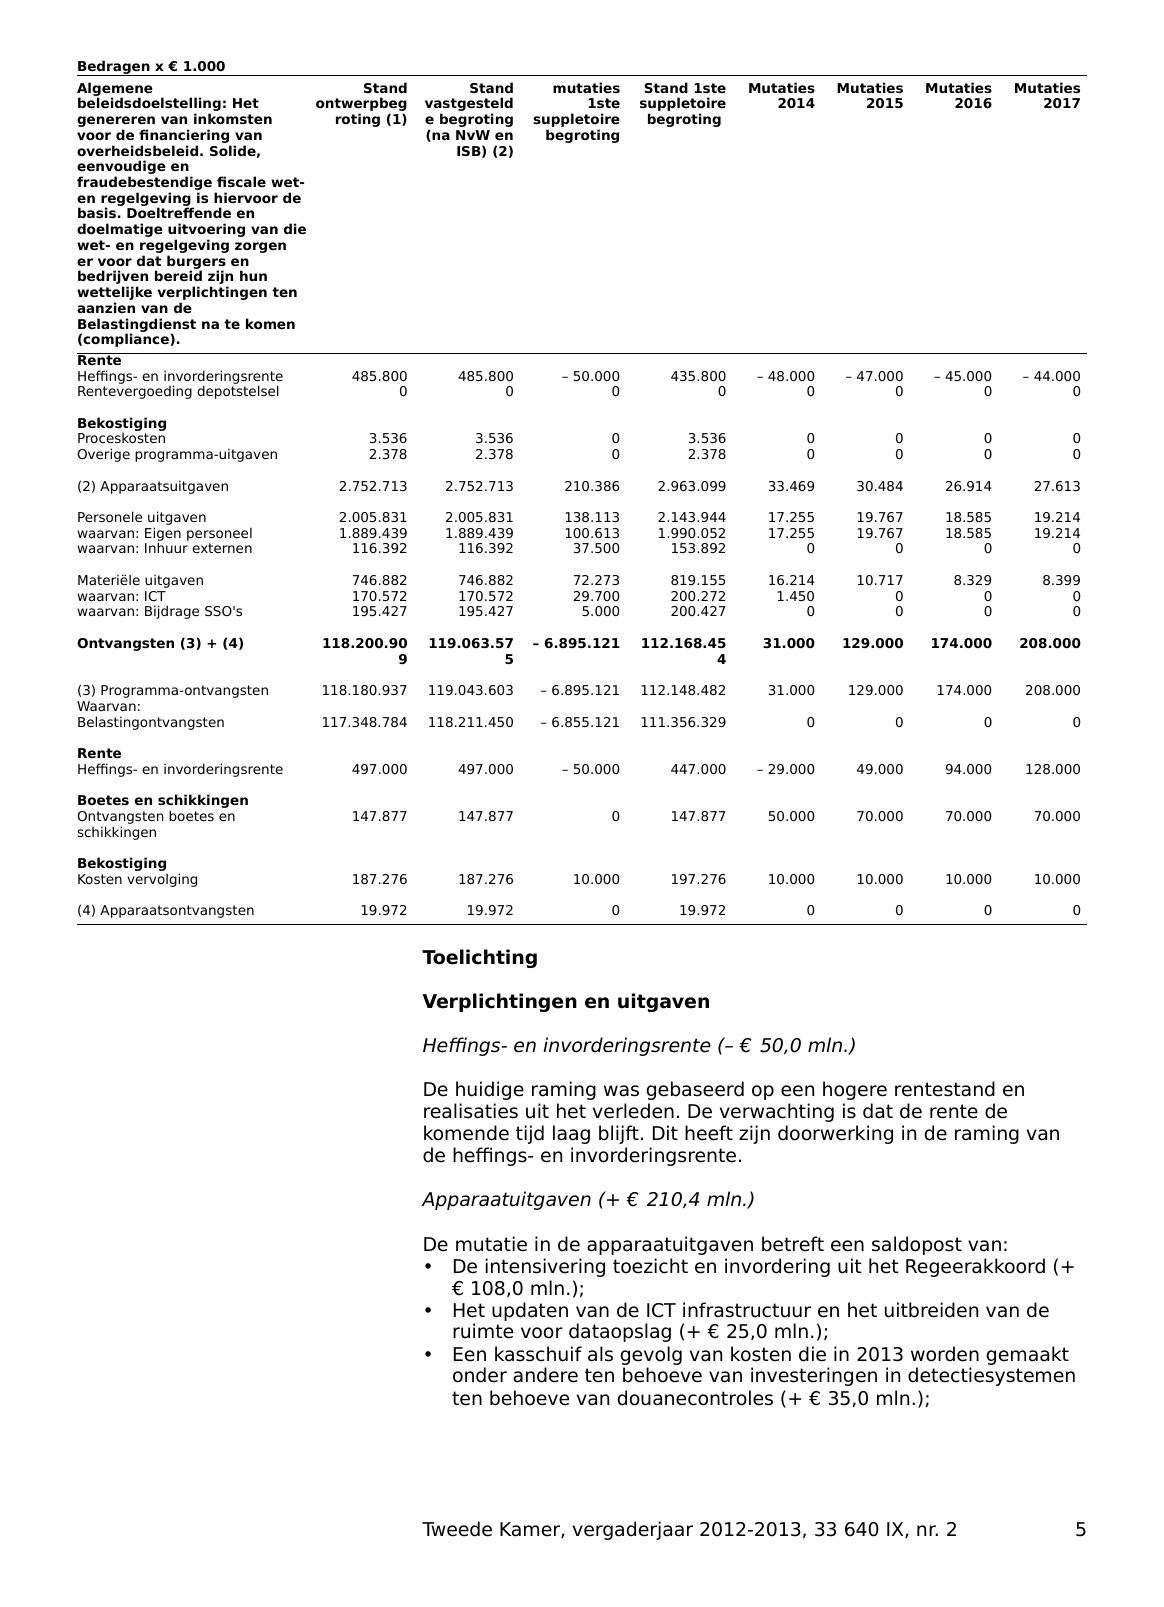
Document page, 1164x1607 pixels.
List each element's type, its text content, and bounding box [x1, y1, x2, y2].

table_cell [626, 494, 732, 510]
table_cell [821, 494, 909, 510]
table_cell [520, 777, 626, 793]
table_cell [732, 777, 821, 793]
table_cell Bekostiging [77, 416, 307, 431]
table_cell [413, 777, 519, 793]
table_cell 19.767 [821, 526, 909, 541]
table_cell 195.427 [307, 604, 413, 620]
table_cell [520, 856, 626, 872]
table_cell [732, 416, 821, 431]
table_cell [77, 667, 307, 683]
table_cell [998, 777, 1087, 793]
table_cell 129.000 [821, 683, 909, 699]
table_cell [520, 354, 626, 368]
table_cell [413, 730, 519, 746]
table_cell – 6.855.121 [520, 714, 626, 730]
table_cell [307, 354, 413, 368]
table_cell [821, 400, 909, 416]
table_cell [909, 856, 998, 872]
table_cell [998, 400, 1087, 416]
table_cell 200.272 [626, 589, 732, 604]
table_cell [413, 793, 519, 809]
table_cell 0 [732, 541, 821, 557]
table_cell Boetes en schikkingen [77, 793, 307, 809]
table_cell 0 [307, 384, 413, 400]
table_cell 30.484 [821, 479, 909, 494]
table_cell [626, 746, 732, 762]
table_cell [909, 667, 998, 683]
table_cell 0 [520, 809, 626, 840]
table_cell 10.000 [998, 872, 1087, 887]
table_cell [821, 416, 909, 431]
table_cell [909, 354, 998, 368]
table_cell 31.000 [732, 683, 821, 699]
table_cell [520, 730, 626, 746]
table_cell [909, 793, 998, 809]
table_cell 19.767 [821, 510, 909, 526]
table_cell 200.427 [626, 604, 732, 620]
table_cell 0 [732, 384, 821, 400]
table_cell [998, 840, 1087, 856]
table_cell 170.572 [307, 589, 413, 604]
table_cell [307, 746, 413, 762]
table_cell [909, 557, 998, 573]
table_cell 117.348.784 [307, 714, 413, 730]
table_cell [307, 856, 413, 872]
table_cell 0 [413, 384, 519, 400]
table_cell – 48.000 [732, 368, 821, 384]
table_cell 0 [821, 589, 909, 604]
table_cell [626, 667, 732, 683]
table_cell [413, 888, 519, 903]
table_cell – 6.895.121 [520, 683, 626, 699]
table_cell [732, 746, 821, 762]
table_cell 0 [998, 589, 1087, 604]
table_cell [413, 494, 519, 510]
table_cell – 6.895.121 [520, 636, 626, 667]
table_cell [821, 699, 909, 714]
table_cell Belastingontvangsten [77, 714, 307, 730]
table_cell 27.613 [998, 479, 1087, 494]
table_cell [520, 699, 626, 714]
table_cell Rentevergoeding depotstelsel [77, 384, 307, 400]
table_cell 147.877 [413, 809, 519, 840]
table_cell 119.043.603 [413, 683, 519, 699]
table_cell waarvan: Bijdrage SSO's [77, 604, 307, 620]
table_cell 0 [998, 714, 1087, 730]
table_cell [998, 416, 1087, 431]
table_cell [626, 416, 732, 431]
table_cell [732, 730, 821, 746]
table_cell Kosten vervolging [77, 872, 307, 887]
table_cell – 44.000 [998, 368, 1087, 384]
table_cell 0 [732, 447, 821, 463]
table_cell [732, 856, 821, 872]
table_cell (2) Apparaatsuitgaven [77, 479, 307, 494]
table_cell 170.572 [413, 589, 519, 604]
table_cell Overige programma-uitgaven [77, 447, 307, 463]
table_cell 2.005.831 [413, 510, 519, 526]
table_cell Rente [77, 354, 307, 368]
table_cell 8.399 [998, 573, 1087, 588]
table_cell 447.000 [626, 762, 732, 777]
table_cell 118.180.937 [307, 683, 413, 699]
table_cell [998, 793, 1087, 809]
table_cell 19.214 [998, 510, 1087, 526]
table_cell [821, 746, 909, 762]
table_cell 5.000 [520, 604, 626, 620]
table_cell 2.005.831 [307, 510, 413, 526]
table_cell Proceskosten [77, 431, 307, 447]
table_cell [307, 667, 413, 683]
table_cell [520, 746, 626, 762]
table_cell 0 [909, 447, 998, 463]
subtitle Toelichting [422, 947, 1087, 969]
table_cell Mutaties 2014 [732, 76, 821, 353]
table_cell 0 [732, 903, 821, 923]
table_cell 2.143.944 [626, 510, 732, 526]
table_cell [732, 354, 821, 368]
table_cell [307, 416, 413, 431]
table_cell 18.585 [909, 510, 998, 526]
table_header Bedragen x € 1.000 [77, 59, 1087, 75]
table_cell – 50.000 [520, 762, 626, 777]
table_cell [77, 777, 307, 793]
table_cell 0 [520, 384, 626, 400]
table_cell 17.255 [732, 510, 821, 526]
table_cell 112.148.482 [626, 683, 732, 699]
table_cell [413, 400, 519, 416]
table_cell [413, 354, 519, 368]
table_cell 118.200.909 [307, 636, 413, 667]
table_cell [307, 400, 413, 416]
table_cell [909, 699, 998, 714]
table_cell [413, 557, 519, 573]
table_cell 497.000 [307, 762, 413, 777]
table_cell 0 [998, 541, 1087, 557]
table_cell 208.000 [998, 636, 1087, 667]
table_cell 210.386 [520, 479, 626, 494]
table_cell 19.214 [998, 526, 1087, 541]
table_cell 147.877 [307, 809, 413, 840]
table_cell 0 [998, 604, 1087, 620]
table_cell 49.000 [821, 762, 909, 777]
table_cell 26.914 [909, 479, 998, 494]
table_cell mutaties 1ste suppletoire begroting [520, 76, 626, 353]
table_cell 70.000 [909, 809, 998, 840]
table_cell 119.063.575 [413, 636, 519, 667]
table_cell [626, 557, 732, 573]
table_cell 0 [821, 714, 909, 730]
table_cell 195.427 [413, 604, 519, 620]
table_cell 208.000 [998, 683, 1087, 699]
table_cell 0 [520, 447, 626, 463]
table_cell [520, 667, 626, 683]
table_cell [520, 416, 626, 431]
table_cell [307, 777, 413, 793]
table_cell 0 [821, 541, 909, 557]
table_cell [626, 463, 732, 478]
subtitle Apparaatuitgaven (+ € 210,4 mln.) [422, 1189, 1087, 1211]
table_cell [998, 730, 1087, 746]
text De huidige raming was gebaseerd op een hogere rentestand en realisaties uit het verleden. De verwachting is dat de rente de komende tijd laag blijft. Dit heeft zijn doorwerking in de raming van de heffings- en invorderingsrente. [422, 1079, 1087, 1167]
table_cell [821, 856, 909, 872]
table_cell 0 [998, 431, 1087, 447]
table_cell [626, 699, 732, 714]
table_cell [732, 667, 821, 683]
table_cell 0 [909, 589, 998, 604]
table_cell Mutaties 2017 [998, 76, 1087, 353]
table_cell – 47.000 [821, 368, 909, 384]
table_cell [520, 400, 626, 416]
table_cell 29.700 [520, 589, 626, 604]
table_cell [77, 494, 307, 510]
table_cell 0 [821, 604, 909, 620]
table_cell [821, 463, 909, 478]
table_cell [998, 746, 1087, 762]
table_cell [307, 888, 413, 903]
table_cell 2.752.713 [307, 479, 413, 494]
table_cell [413, 620, 519, 636]
text • Een kasschuif als gevolg van kosten die in 2013 worden gemaakt onder andere ten behoeve van investeringen in detectiesystemen ten behoeve van douanecontroles (+ € 35,0 mln.); [422, 1343, 1087, 1409]
table_cell [732, 620, 821, 636]
table_cell 0 [520, 431, 626, 447]
table_cell 174.000 [909, 636, 998, 667]
table_cell Algemene beleidsdoelstelling: Het genereren van inkomsten voor de financiering van overheidsbeleid. Solide, eenvoudige en fraudebestendige fiscale wet- en regelgeving is hiervoor de basis. Doeltreffende en doelmatige uitvoering van die wet- en regelgeving zorgen er voor dat burgers en bedrijven bereid zijn hun wettelijke verplichtingen ten aanzien van de Belastingdienst na te komen (compliance). [77, 76, 307, 353]
table_cell 72.273 [520, 573, 626, 588]
table_cell 111.356.329 [626, 714, 732, 730]
table_cell 0 [909, 384, 998, 400]
table_cell [998, 354, 1087, 368]
table_cell 1.889.439 [413, 526, 519, 541]
table_cell 2.378 [307, 447, 413, 463]
table_cell 3.536 [413, 431, 519, 447]
table_cell [626, 777, 732, 793]
table_cell 10.000 [909, 872, 998, 887]
table_cell 819.155 [626, 573, 732, 588]
table_cell [626, 793, 732, 809]
table_cell 485.800 [413, 368, 519, 384]
table_cell Stand 1ste suppletoire begroting [626, 76, 732, 353]
table_cell Materiële uitgaven [77, 573, 307, 588]
text • De intensivering toezicht en invordering uit het Regeerakkoord (+ € 108,0 mln.); [422, 1256, 1087, 1299]
table_cell 8.329 [909, 573, 998, 588]
table_cell Heffings- en invorderingsrente [77, 368, 307, 384]
table_cell [732, 699, 821, 714]
table_cell 16.214 [732, 573, 821, 588]
table_cell 0 [909, 903, 998, 923]
table_cell [732, 494, 821, 510]
table_cell 0 [821, 384, 909, 400]
table_cell [998, 667, 1087, 683]
table_cell 1.990.052 [626, 526, 732, 541]
table_cell [998, 699, 1087, 714]
table_cell [821, 777, 909, 793]
table_cell 18.585 [909, 526, 998, 541]
table_cell [732, 463, 821, 478]
table_cell [732, 400, 821, 416]
table_cell [909, 400, 998, 416]
table_cell [413, 463, 519, 478]
table_cell [307, 699, 413, 714]
table_cell [626, 730, 732, 746]
table_cell [77, 400, 307, 416]
table_cell Heffings- en invorderingsrente [77, 762, 307, 777]
table_cell [909, 730, 998, 746]
table_cell – 50.000 [520, 368, 626, 384]
table_cell 153.892 [626, 541, 732, 557]
table_cell 112.168.454 [626, 636, 732, 667]
table_cell [520, 557, 626, 573]
table_cell 2.378 [413, 447, 519, 463]
table_cell 0 [998, 903, 1087, 923]
table_cell [821, 840, 909, 856]
table_cell 1.889.439 [307, 526, 413, 541]
table_cell 746.882 [307, 573, 413, 588]
table_cell Personele uitgaven [77, 510, 307, 526]
table_cell [626, 354, 732, 368]
table_cell [909, 620, 998, 636]
table_cell [998, 494, 1087, 510]
table_cell 19.972 [626, 903, 732, 923]
table_cell [821, 667, 909, 683]
table_cell [307, 793, 413, 809]
table_cell [413, 667, 519, 683]
text • Het updaten van de ICT infrastructuur en het uitbreiden van de ruimte voor dataopslag (+ € 25,0 mln.); [422, 1299, 1087, 1343]
table_cell [520, 840, 626, 856]
table_cell 0 [909, 431, 998, 447]
table_cell Rente [77, 746, 307, 762]
table_cell 0 [732, 714, 821, 730]
table_cell [821, 354, 909, 368]
table_cell waarvan: Eigen personeel [77, 526, 307, 541]
table_cell 435.800 [626, 368, 732, 384]
table_cell [821, 557, 909, 573]
table_cell 0 [626, 384, 732, 400]
table_cell 2.963.099 [626, 479, 732, 494]
table_cell 485.800 [307, 368, 413, 384]
table_cell [626, 888, 732, 903]
table_cell 19.972 [307, 903, 413, 923]
table_cell [307, 463, 413, 478]
table_cell 0 [732, 431, 821, 447]
table_cell 0 [909, 541, 998, 557]
table_cell 0 [821, 431, 909, 447]
table_cell [998, 463, 1087, 478]
table_cell 10.000 [732, 872, 821, 887]
table_cell [307, 840, 413, 856]
table_cell 116.392 [307, 541, 413, 557]
table_cell 118.211.450 [413, 714, 519, 730]
table_cell Mutaties 2015 [821, 76, 909, 353]
table_cell 0 [732, 604, 821, 620]
table_cell [520, 793, 626, 809]
table_cell [520, 620, 626, 636]
table_cell 19.972 [413, 903, 519, 923]
table_cell [626, 400, 732, 416]
table_cell 0 [821, 447, 909, 463]
table_cell 37.500 [520, 541, 626, 557]
subtitle Verplichtingen en uitgaven [422, 991, 1087, 1013]
table_cell 17.255 [732, 526, 821, 541]
table_cell [909, 888, 998, 903]
table_cell [821, 730, 909, 746]
table_cell [821, 888, 909, 903]
table_cell [77, 730, 307, 746]
table_cell 10.000 [821, 872, 909, 887]
table_cell [909, 840, 998, 856]
table_cell [77, 620, 307, 636]
table_cell [998, 557, 1087, 573]
table_cell [307, 730, 413, 746]
subtitle Heffings- en invorderingsrente (– € 50,0 mln.) [422, 1035, 1087, 1057]
table_cell – 45.000 [909, 368, 998, 384]
table_cell 128.000 [998, 762, 1087, 777]
table_cell [520, 494, 626, 510]
table_cell [909, 777, 998, 793]
table_cell 129.000 [821, 636, 909, 667]
table_cell Bekostiging [77, 856, 307, 872]
table_cell (3) Programma-ontvangsten [77, 683, 307, 699]
table_cell [307, 494, 413, 510]
table_cell 10.717 [821, 573, 909, 588]
table_cell 187.276 [307, 872, 413, 887]
table_cell Stand vastgestelde begroting (na NvW en ISB) (2) [413, 76, 519, 353]
table_cell 10.000 [520, 872, 626, 887]
table_cell 197.276 [626, 872, 732, 887]
table_cell 0 [520, 903, 626, 923]
table_cell Ontvangsten (3) + (4) [77, 636, 307, 667]
table_cell [732, 557, 821, 573]
table_cell [626, 840, 732, 856]
table_cell [998, 856, 1087, 872]
table_cell waarvan: ICT [77, 589, 307, 604]
table_cell [520, 463, 626, 478]
table_cell (4) Apparaatsontvangsten [77, 903, 307, 923]
table_cell [413, 699, 519, 714]
table_cell [821, 620, 909, 636]
table_cell 100.613 [520, 526, 626, 541]
table_cell 33.469 [732, 479, 821, 494]
table_cell 0 [909, 604, 998, 620]
table_cell 147.877 [626, 809, 732, 840]
table_cell 3.536 [626, 431, 732, 447]
table_cell [77, 888, 307, 903]
table_cell [413, 416, 519, 431]
table_cell [998, 888, 1087, 903]
table_cell [413, 856, 519, 872]
text De mutatie in de apparaatuitgaven betreft een saldopost van: [422, 1233, 1087, 1256]
table_cell 0 [909, 714, 998, 730]
table_cell waarvan: Inhuur externen [77, 541, 307, 557]
table_cell 2.752.713 [413, 479, 519, 494]
table_cell 0 [998, 447, 1087, 463]
table_cell 174.000 [909, 683, 998, 699]
table_cell [307, 557, 413, 573]
table_cell 70.000 [821, 809, 909, 840]
table_cell [626, 620, 732, 636]
table_cell 138.113 [520, 510, 626, 526]
table_cell [732, 888, 821, 903]
table_cell 2.378 [626, 447, 732, 463]
table_cell 116.392 [413, 541, 519, 557]
table_cell [307, 620, 413, 636]
table_cell [520, 888, 626, 903]
table_cell [909, 463, 998, 478]
table_cell 0 [821, 903, 909, 923]
table_cell [909, 746, 998, 762]
table_cell 31.000 [732, 636, 821, 667]
table_cell [732, 793, 821, 809]
table_cell [732, 840, 821, 856]
table_cell [413, 840, 519, 856]
table_cell [998, 620, 1087, 636]
table_cell Waarvan: [77, 699, 307, 714]
table_cell [909, 494, 998, 510]
table_cell Stand ontwerpbegroting (1) [307, 76, 413, 353]
table_cell [77, 557, 307, 573]
table_cell [77, 840, 307, 856]
table_cell 1.450 [732, 589, 821, 604]
table_cell 0 [998, 384, 1087, 400]
table_cell 3.536 [307, 431, 413, 447]
table_cell 746.882 [413, 573, 519, 588]
table_cell 50.000 [732, 809, 821, 840]
table_cell 94.000 [909, 762, 998, 777]
table_cell 187.276 [413, 872, 519, 887]
table_cell [909, 416, 998, 431]
table_cell Mutaties 2016 [909, 76, 998, 353]
table_cell Ontvangsten boetes en schikkingen [77, 809, 307, 840]
table_cell [626, 856, 732, 872]
table_cell [413, 746, 519, 762]
table_cell – 29.000 [732, 762, 821, 777]
table_cell [77, 463, 307, 478]
table_cell [821, 793, 909, 809]
table_cell 497.000 [413, 762, 519, 777]
table_cell 70.000 [998, 809, 1087, 840]
